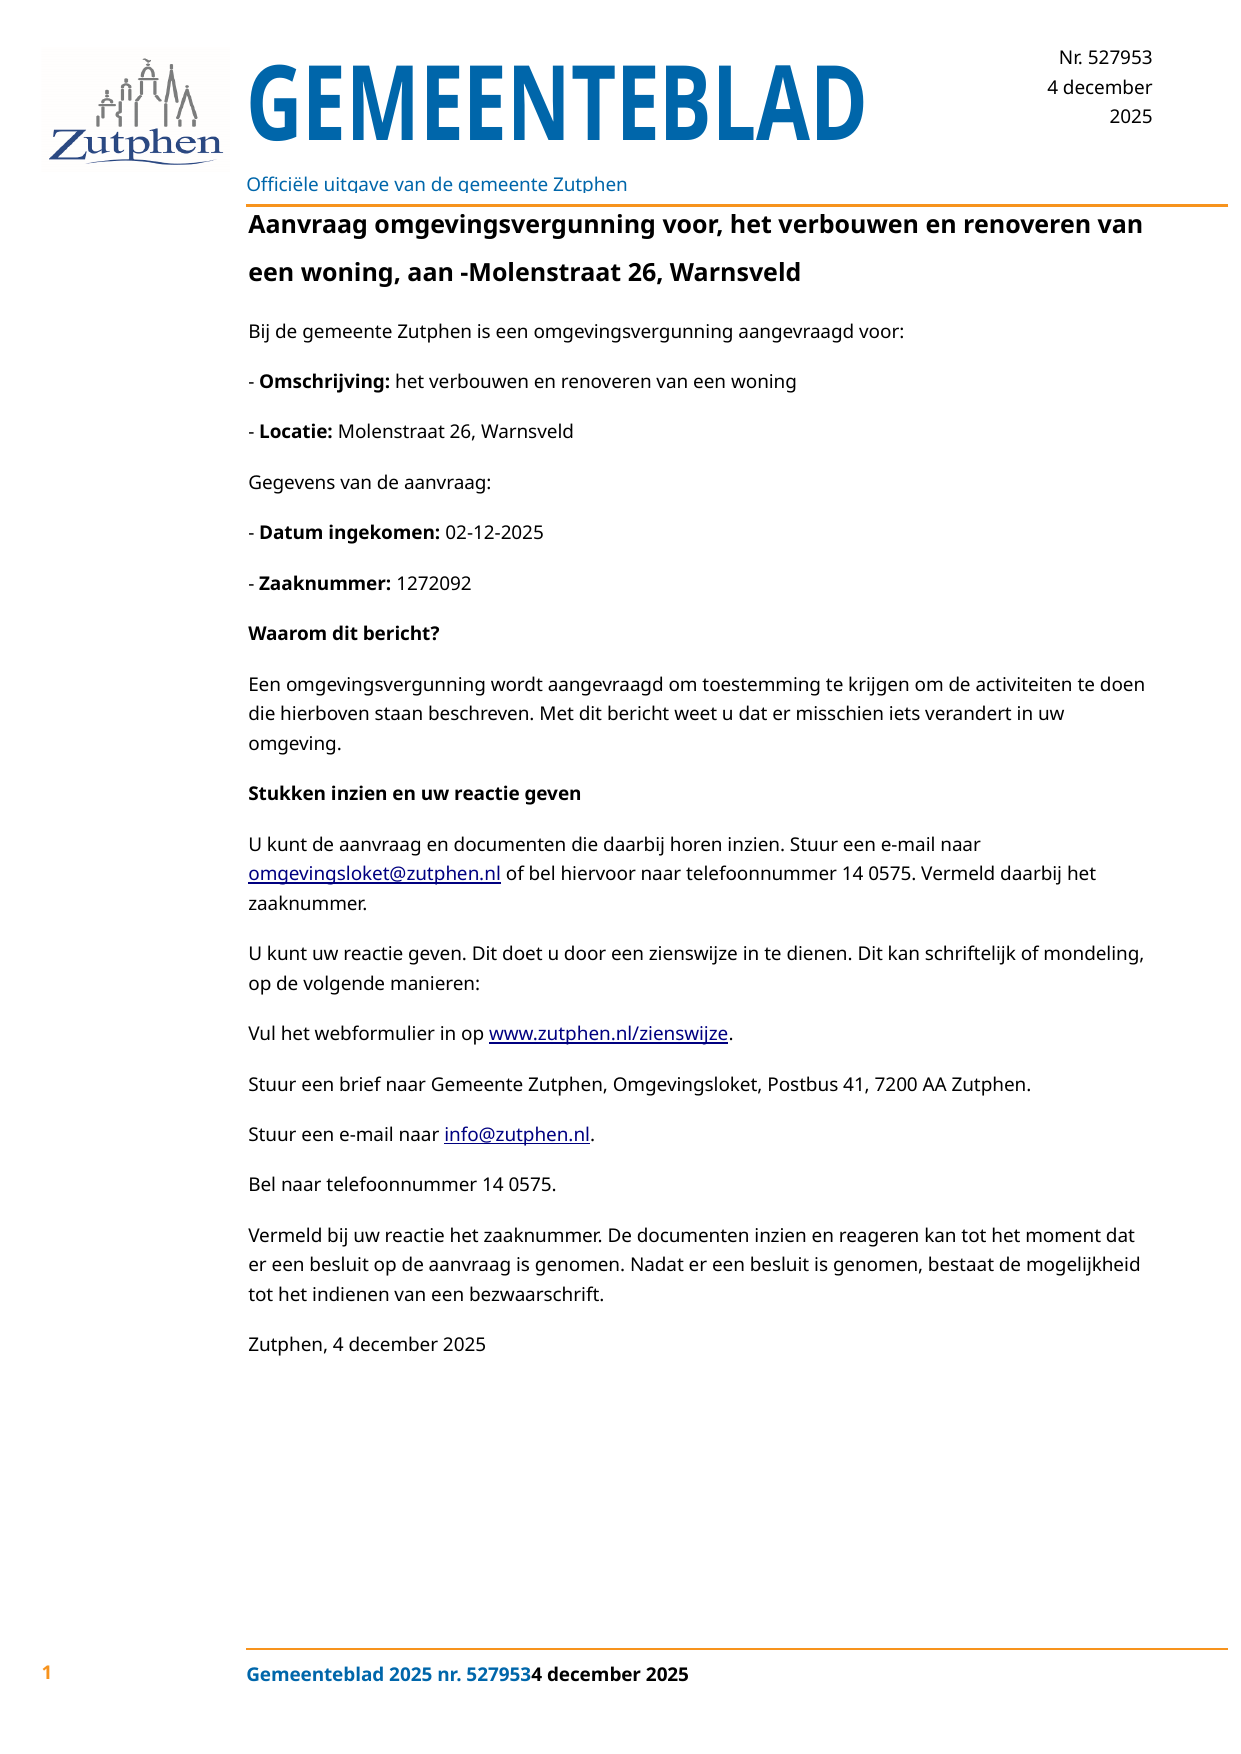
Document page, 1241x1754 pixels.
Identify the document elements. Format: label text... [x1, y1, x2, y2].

text U kunt uw reactie geven. Dit doet u door een zienswijze in te dienen. Dit kan schriftelijk of mondeling, op de volgende manieren: [248, 940, 1152, 996]
text - Omschrijving: het verbouwen en renoveren van een woning [248, 368, 1152, 394]
text Zutphen, 4 december 2025 [248, 1332, 1152, 1357]
text Stukken inzien en uw reactie geven [248, 780, 1152, 806]
text Aanvraag omgevingsvergunning voor, het verbouwen en renoveren van een woning, aan -Molenstraat 26, Warnsveld [248, 207, 1152, 288]
text Vul het webformulier in op www.zutphen.nl/zienswijze. [248, 1020, 1152, 1046]
text Een omgevingsvergunning wordt aangevraagd om toestemming te krijgen om de activiteiten te doen die hierboven staan beschreven. Met dit bericht weet u dat er misschien iets verandert in uw omgeving. [248, 671, 1152, 756]
picture [41, 47, 231, 172]
text Bel naar telefoonnummer 14 0575. [248, 1172, 1152, 1197]
text U kunt de aanvraag en documenten die daarbij horen inzien. Stuur een e-mail naar omgevingsloket@zutphen.nl of bel hiervoor naar telefoonnummer 14 0575. Vermeld daarbij het zaaknummer. [248, 831, 1152, 916]
text Waarom dit bericht? [248, 620, 1152, 646]
text Bij de gemeente Zutphen is een omgevingsvergunning aangevraagd voor: [248, 318, 1152, 344]
text Stuur een e-mail naar info@zutphen.nl. [248, 1121, 1152, 1147]
text - Datum ingekomen: 02-12-2025 [248, 519, 1152, 545]
text Gegevens van de aanvraag: [248, 469, 1152, 495]
text Stuur een brief naar Gemeente Zutphen, Omgevingsloket, Postbus 41, 7200 AA Zutphen. [248, 1071, 1152, 1097]
text - Zaaknummer: 1272092 [248, 570, 1152, 596]
text - Locatie: Molenstraat 26, Warnsveld [248, 419, 1152, 444]
text Vermeld bij uw reactie het zaaknummer. De documenten inzien en reageren kan tot het moment dat er een besluit op de aanvraag is genomen. Nadat er een besluit is genomen, bestaat de mogelijkheid tot het indienen van een bezwaarschrift. [248, 1222, 1152, 1307]
